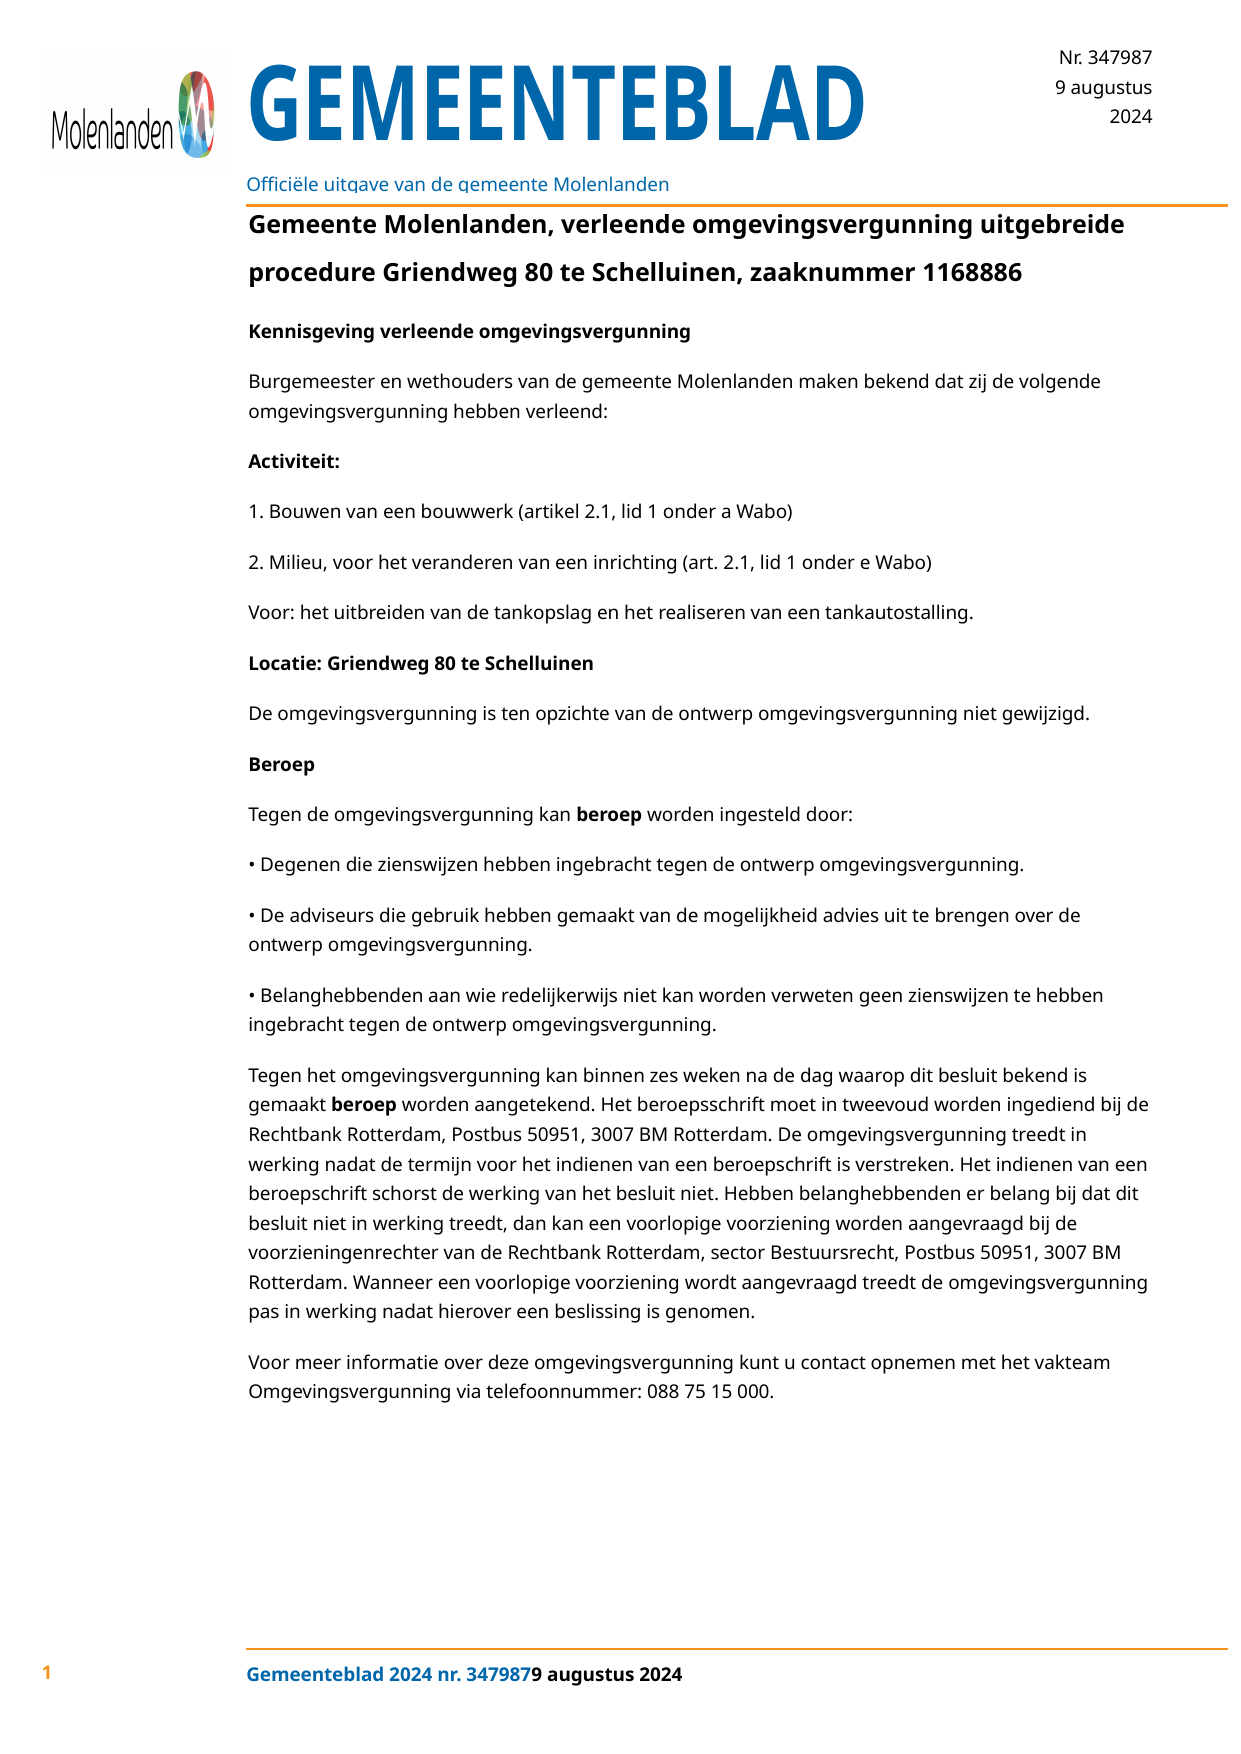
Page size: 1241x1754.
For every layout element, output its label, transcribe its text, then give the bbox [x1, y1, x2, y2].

picture [41, 47, 231, 172]
text • Belanghebbenden aan wie redelijkerwijs niet kan worden verweten geen zienswijzen te hebben ingebracht tegen de ontwerp omgevingsvergunning. [248, 982, 1152, 1037]
text Beroep [248, 751, 1152, 777]
text Activiteit: [248, 448, 1152, 474]
text Kennisgeving verleende omgevingsvergunning [248, 318, 1152, 344]
text • Degenen die zienswijzen hebben ingebracht tegen de ontwerp omgevingsvergunning. [248, 852, 1152, 877]
text De omgevingsvergunning is ten opzichte van de ontwerp omgevingsvergunning niet gewijzigd. [248, 700, 1152, 726]
text Tegen het omgevingsvergunning kan binnen zes weken na de dag waarop dit besluit bekend is gemaakt beroep worden aangetekend. Het beroepsschrift moet in tweevoud worden ingediend bij de Rechtbank Rotterdam, Postbus 50951, 3007 BM Rotterdam. De omgevingsvergunning treedt in werking nadat de termijn voor het indienen van een beroepschrift is verstreken. Het indienen van een beroepschrift schorst de werking van het besluit niet. Hebben belanghebbenden er belang bij dat dit besluit niet in werking treedt, dan kan een voorlopige voorziening worden aangevraagd bij de voorzieningenrechter van de Rechtbank Rotterdam, sector Bestuursrecht, Postbus 50951, 3007 BM Rotterdam. Wanneer een voorlopige voorziening wordt aangevraagd treedt de omgevingsvergunning pas in werking nadat hierover een beslissing is genomen. [248, 1062, 1152, 1324]
text 1. Bouwen van een bouwwerk (artikel 2.1, lid 1 onder a Wabo) [248, 499, 1152, 524]
text Tegen de omgevingsvergunning kan beroep worden ingesteld door: [248, 801, 1152, 827]
text Locatie: Griendweg 80 te Schelluinen [248, 650, 1152, 676]
text Voor: het uitbreiden van de tankopslag en het realiseren van een tankautostalling. [248, 599, 1152, 625]
text Voor meer informatie over deze omgevingsvergunning kunt u contact opnemen met het vakteam Omgevingsvergunning via telefoonnummer: 088 75 15 000. [248, 1349, 1152, 1404]
text Gemeente Molenlanden, verleende omgevingsvergunning uitgebreide procedure Griendweg 80 te Schelluinen, zaaknummer 1168886 [248, 207, 1152, 288]
text 2. Milieu, voor het veranderen van een inrichting (art. 2.1, lid 1 onder e Wabo) [248, 549, 1152, 575]
text Burgemeester en wethouders van de gemeente Molenlanden maken bekend dat zij de volgende omgevingsvergunning hebben verleend: [248, 368, 1152, 424]
text • De adviseurs die gebruik hebben gemaakt van de mogelijkheid advies uit te brengen over de ontwerp omgevingsvergunning. [248, 902, 1152, 957]
